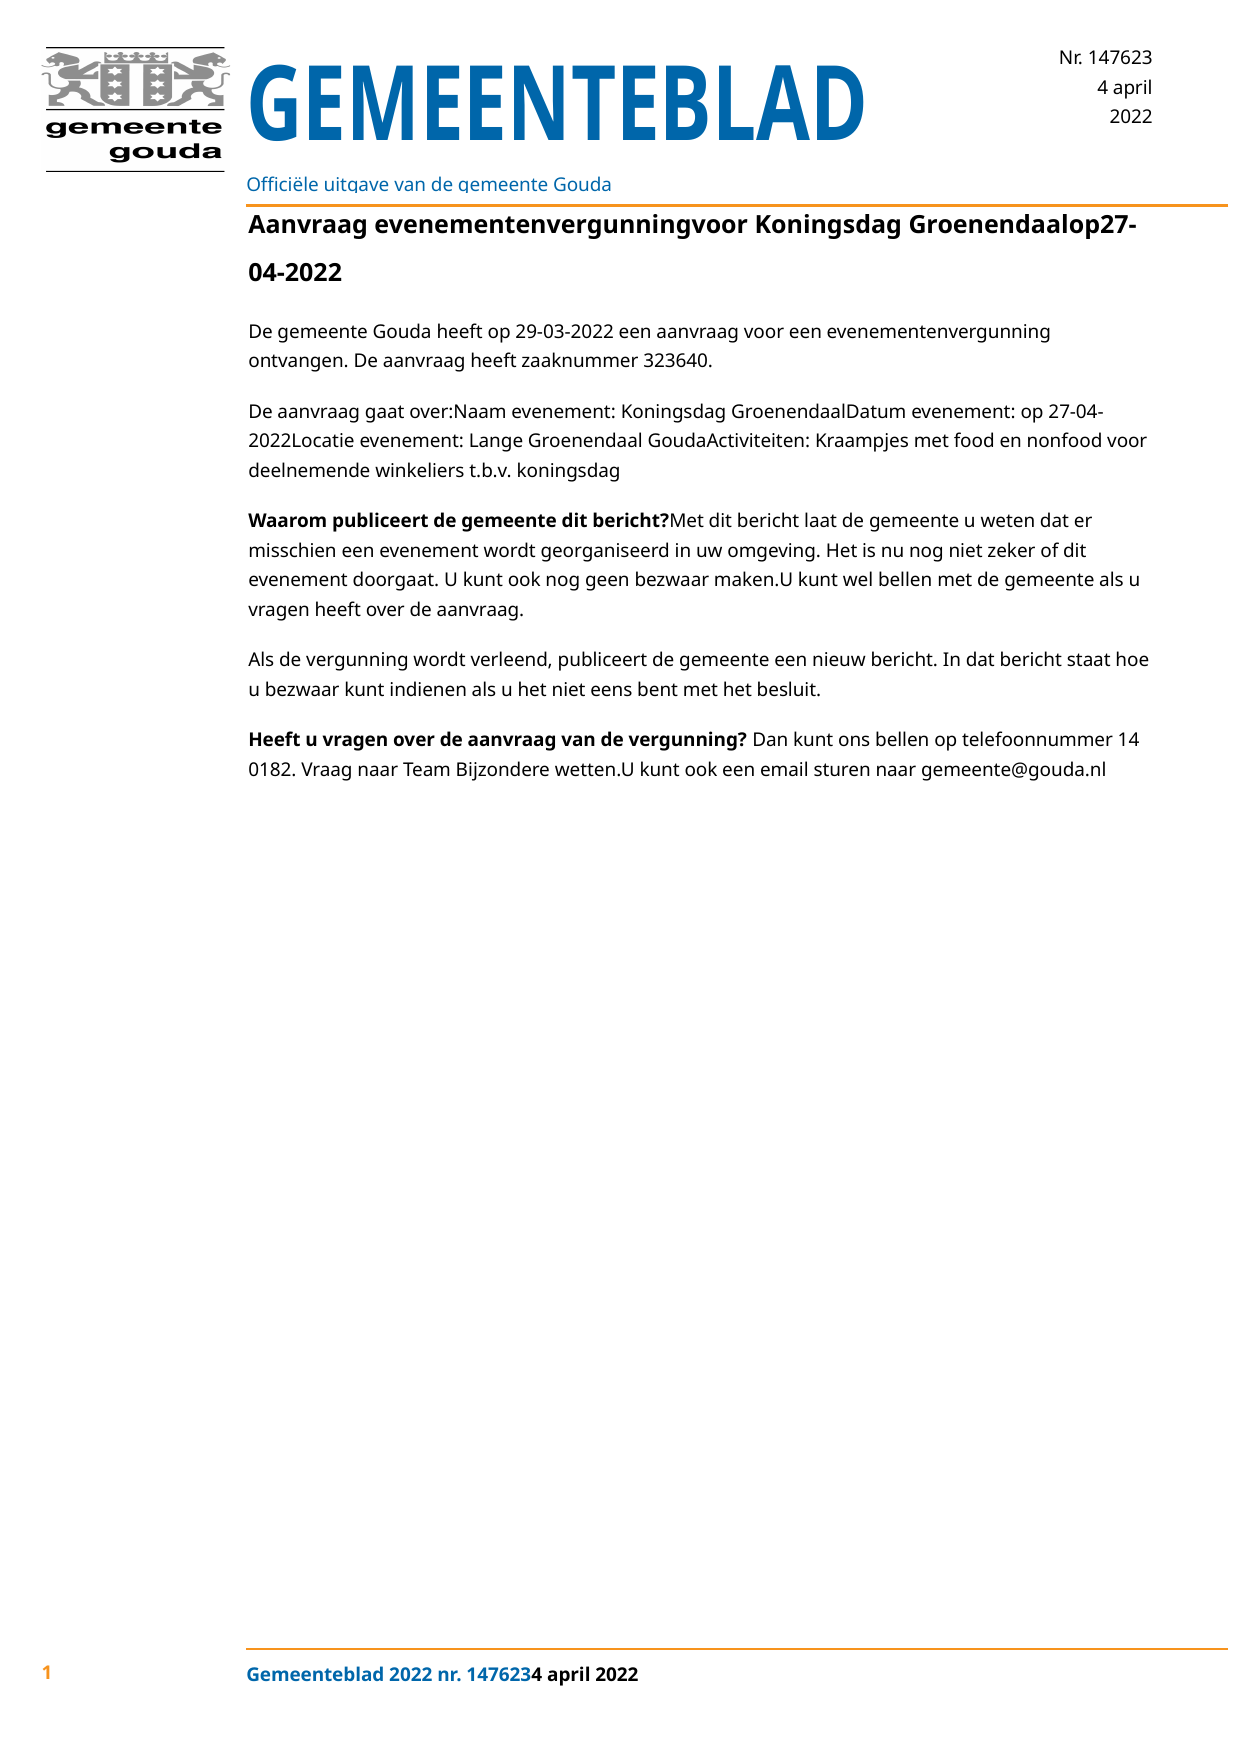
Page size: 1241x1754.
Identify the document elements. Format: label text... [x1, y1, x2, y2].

text Heeft u vragen over de aanvraag van de vergunning? Dan kunt ons bellen op telefoonnummer 14 0182. Vraag naar Team Bijzondere wetten.U kunt ook een email sturen naar gemeente@gouda.nl [248, 727, 1152, 782]
text De gemeente Gouda heeft op 29-03-2022 een aanvraag voor een evenementenvergunning ontvangen. De aanvraag heeft zaaknummer 323640. [248, 318, 1152, 373]
text Als de vergunning wordt verleend, publiceert de gemeente een nieuw bericht. In dat bericht staat hoe u bezwaar kunt indienen als u het niet eens bent met het besluit. [248, 647, 1152, 702]
text De aanvraag gaat over:Naam evenement: Koningsdag GroenendaalDatum evenement: op 27-04-2022Locatie evenement: Lange Groenendaal GoudaActiviteiten: Kraampjes met food en nonfood voor deelnemende winkeliers t.b.v. koningsdag [248, 398, 1152, 483]
picture [41, 47, 231, 172]
text Waarom publiceert de gemeente dit bericht?Met dit bericht laat de gemeente u weten dat er misschien een evenement wordt georganiseerd in uw omgeving. Het is nu nog niet zeker of dit evenement doorgaat. U kunt ook nog geen bezwaar maken.U kunt wel bellen met de gemeente als u vragen heeft over de aanvraag. [248, 507, 1152, 622]
text Aanvraag evenementenvergunningvoor Koningsdag Groenendaalop27-04-2022 [248, 207, 1152, 288]
